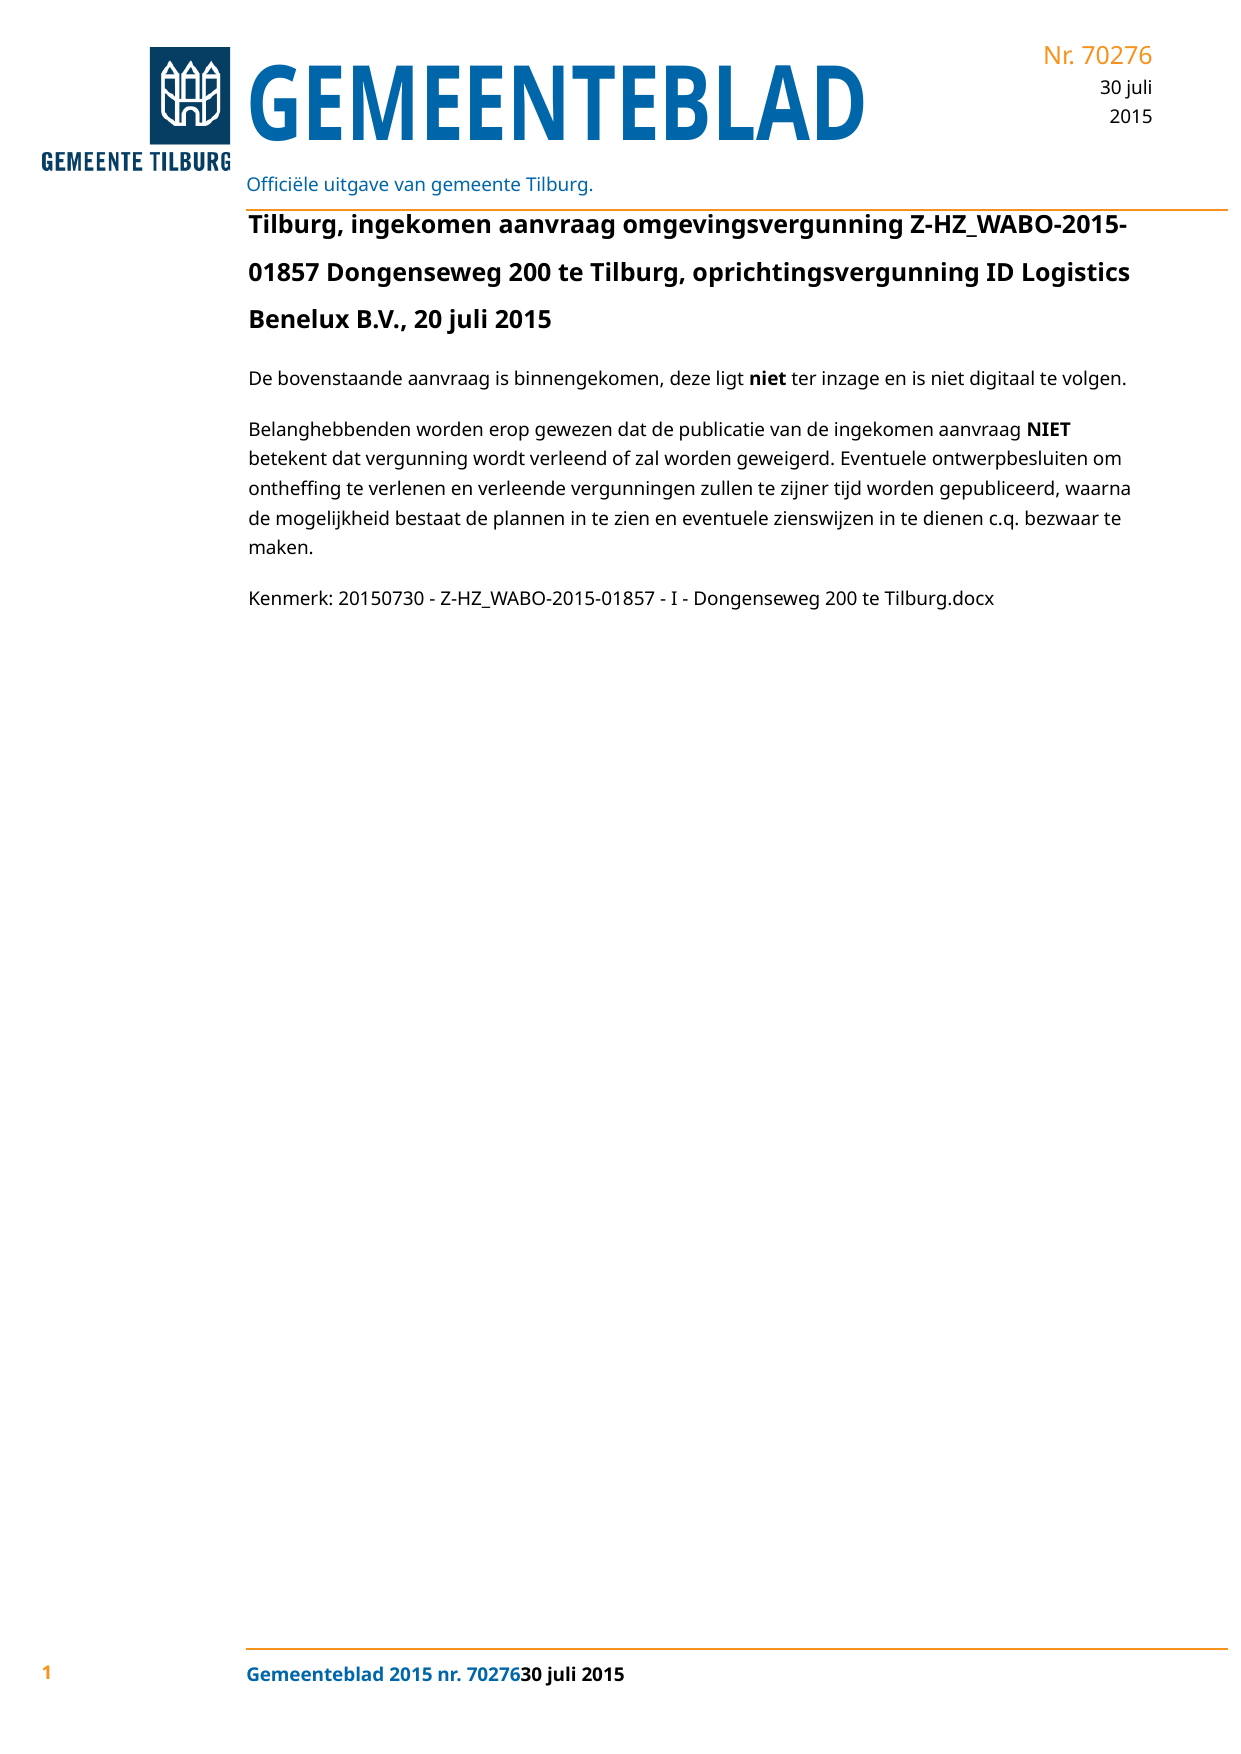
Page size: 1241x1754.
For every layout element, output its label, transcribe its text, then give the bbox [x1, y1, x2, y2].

text Tilburg, ingekomen aanvraag omgevingsvergunning Z-HZ_WABO-2015-01857 Dongenseweg 200 te Tilburg, oprichtingsvergunning ID Logistics Benelux B.V., 20 juli 2015 [248, 211, 1152, 336]
text Kenmerk: 20150730 - Z-HZ_WABO-2015-01857 - I - Dongenseweg 200 te Tilburg.docx [248, 585, 1152, 610]
picture [41, 47, 231, 172]
text Belanghebbenden worden erop gewezen dat de publicatie van de ingekomen aanvraag NIET betekent dat vergunning wordt verleend of zal worden geweigerd. Eventuele ontwerpbesluiten om ontheffing te verlenen en verleende vergunningen zullen te zijner tijd worden gepubliceerd, waarna de mogelijkheid bestaat de plannen in te zien en eventuele zienswijzen in te dienen c.q. bezwaar te maken. [248, 416, 1152, 560]
text De bovenstaande aanvraag is binnengekomen, deze ligt niet ter inzage en is niet digitaal te volgen. [248, 366, 1152, 391]
